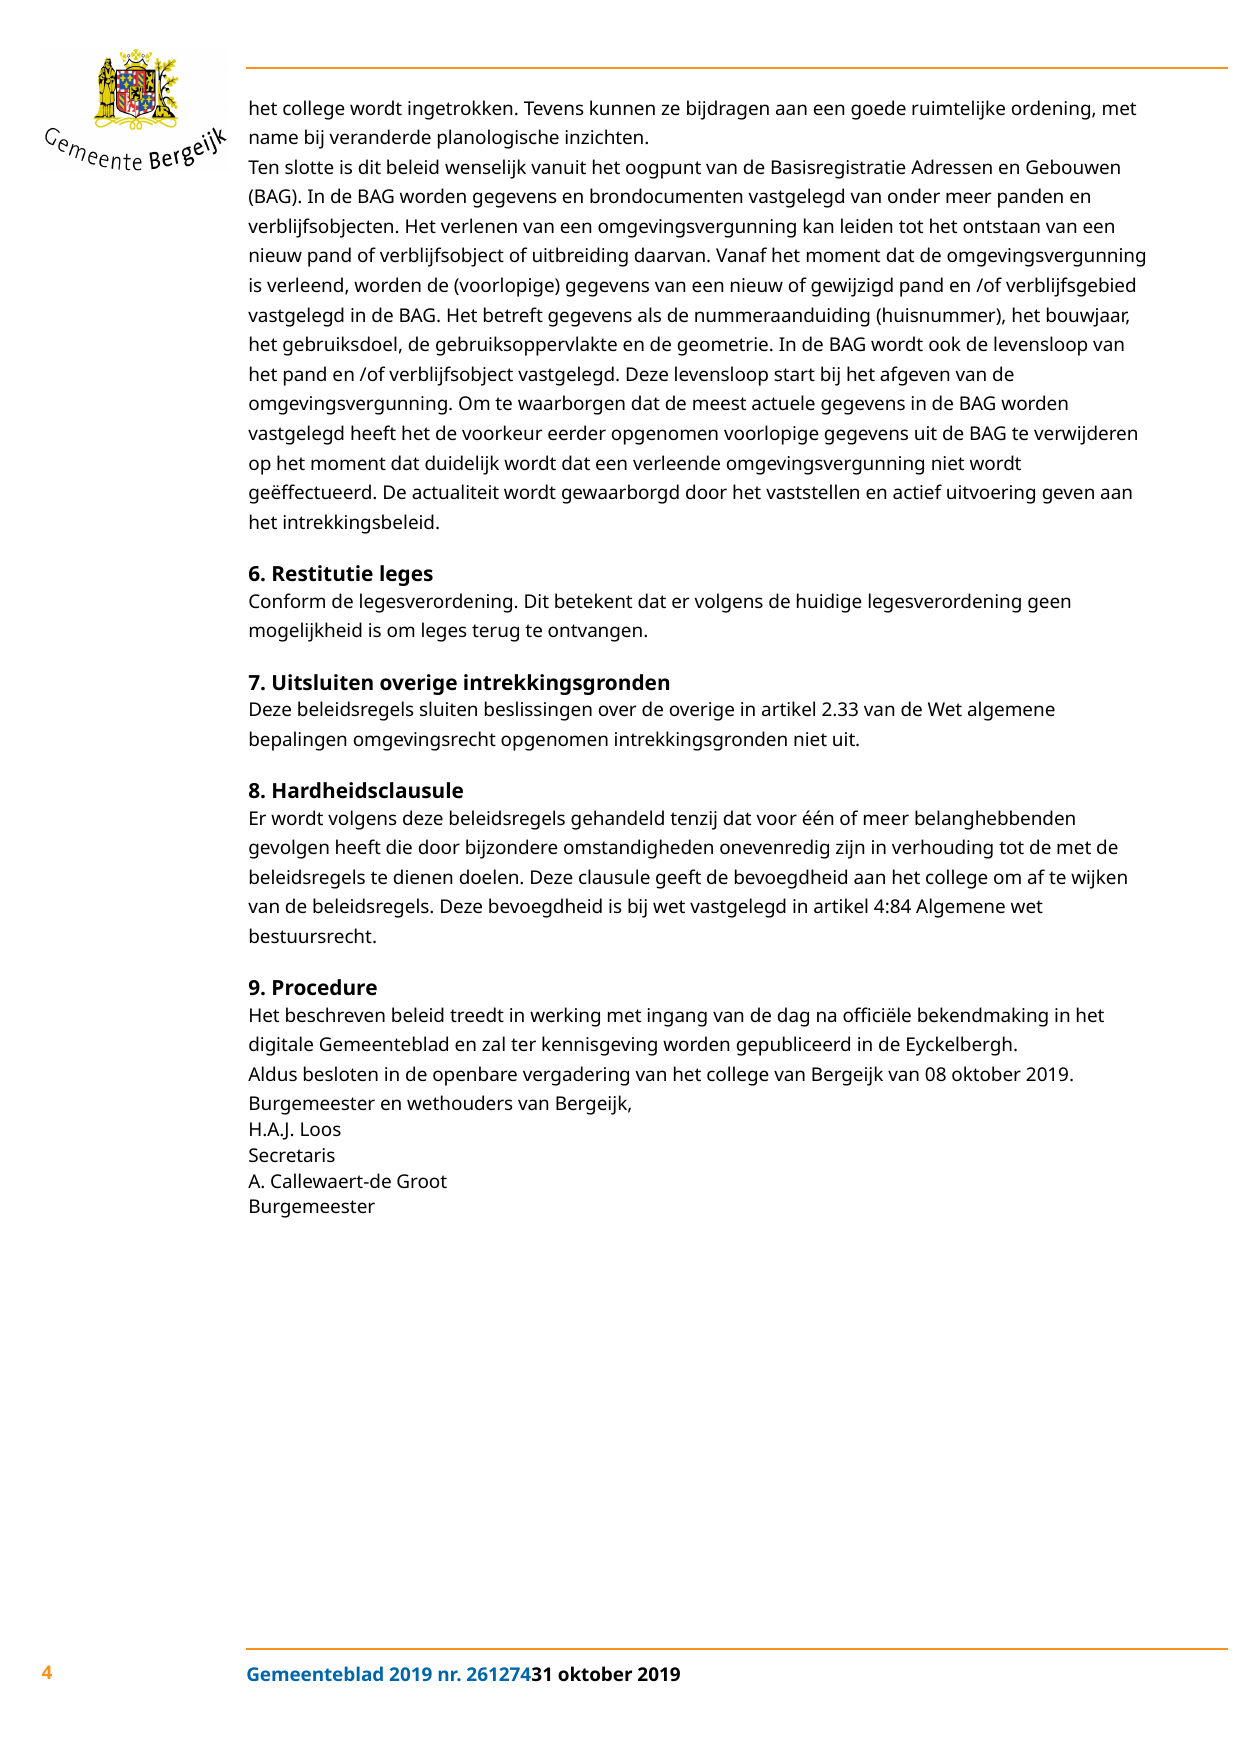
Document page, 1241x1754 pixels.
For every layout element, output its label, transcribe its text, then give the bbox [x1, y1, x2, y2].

text Het beschreven beleid treedt in werking met ingang van de dag na officiële bekendmaking in het digitale Gemeenteblad en zal ter kennisgeving worden gepubliceerd in de Eyckelbergh. [248, 1002, 1152, 1057]
text Burgemeester [248, 1193, 1152, 1219]
text Secretaris [248, 1142, 1152, 1168]
text A. Callewaert-de Groot [248, 1168, 1152, 1193]
text Er wordt volgens deze beleidsregels gehandeld tenzij dat voor één of meer belanghebbenden gevolgen heeft die door bijzondere omstandigheden onevenredig zijn in verhouding tot de met de beleidsregels te dienen doelen. Deze clausule geeft de bevoegdheid aan het college om af te wijken van de beleidsregels. Deze bevoegdheid is bij wet vastgelegd in artikel 4:84 Algemene wet bestuursrecht. [248, 805, 1152, 949]
text Aldus besloten in de openbare vergadering van het college van Bergeijk van 08 oktober 2019. [248, 1061, 1152, 1087]
text H.A.J. Loos [248, 1116, 1152, 1142]
text 8. Hardheidsclausule [248, 776, 1152, 805]
picture [41, 47, 231, 172]
text Burgemeester en wethouders van Bergeijk, [248, 1091, 1152, 1116]
text Conform de legesverordening. Dit betekent dat er volgens de huidige legesverordening geen mogelijkheid is om leges terug te ontvangen. [248, 588, 1152, 643]
text 7. Uitsluiten overige intrekkingsgronden [248, 668, 1152, 696]
text het college wordt ingetrokken. Tevens kunnen ze bijdragen aan een goede ruimtelijke ordening, met name bij veranderde planologische inzichten. [248, 95, 1152, 150]
text Deze beleidsregels sluiten beslissingen over de overige in artikel 2.33 van de Wet algemene bepalingen omgevingsrecht opgenomen intrekkingsgronden niet uit. [248, 696, 1152, 752]
text 9. Procedure [248, 973, 1152, 1002]
text Ten slotte is dit beleid wenselijk vanuit het oogpunt van de Basisregistratie Adressen en Gebouwen (BAG). In de BAG worden gegevens en brondocumenten vastgelegd van onder meer panden en verblijfsobjecten. Het verlenen van een omgevingsvergunning kan leiden tot het ontstaan van een nieuw pand of verblijfsobject of uitbreiding daarvan. Vanaf het moment dat de omgevingsvergunning is verleend, worden de (voorlopige) gegevens van een nieuw of gewijzigd pand en /of verblijfsgebied vastgelegd in de BAG. Het betreft gegevens als de nummeraanduiding (huisnummer), het bouwjaar, het gebruiksdoel, de gebruiksoppervlakte en de geometrie. In de BAG wordt ook de levensloop van het pand en /of verblijfsobject vastgelegd. Deze levensloop start bij het afgeven van de omgevingsvergunning. Om te waarborgen dat de meest actuele gegevens in de BAG worden vastgelegd heeft het de voorkeur eerder opgenomen voorlopige gegevens uit de BAG te verwijderen op het moment dat duidelijk wordt dat een verleende omgevingsvergunning niet wordt geëffectueerd. De actualiteit wordt gewaarborgd door het vaststellen en actief uitvoering geven aan het intrekkingsbeleid. [248, 154, 1152, 535]
text 6. Restitutie leges [248, 559, 1152, 588]
